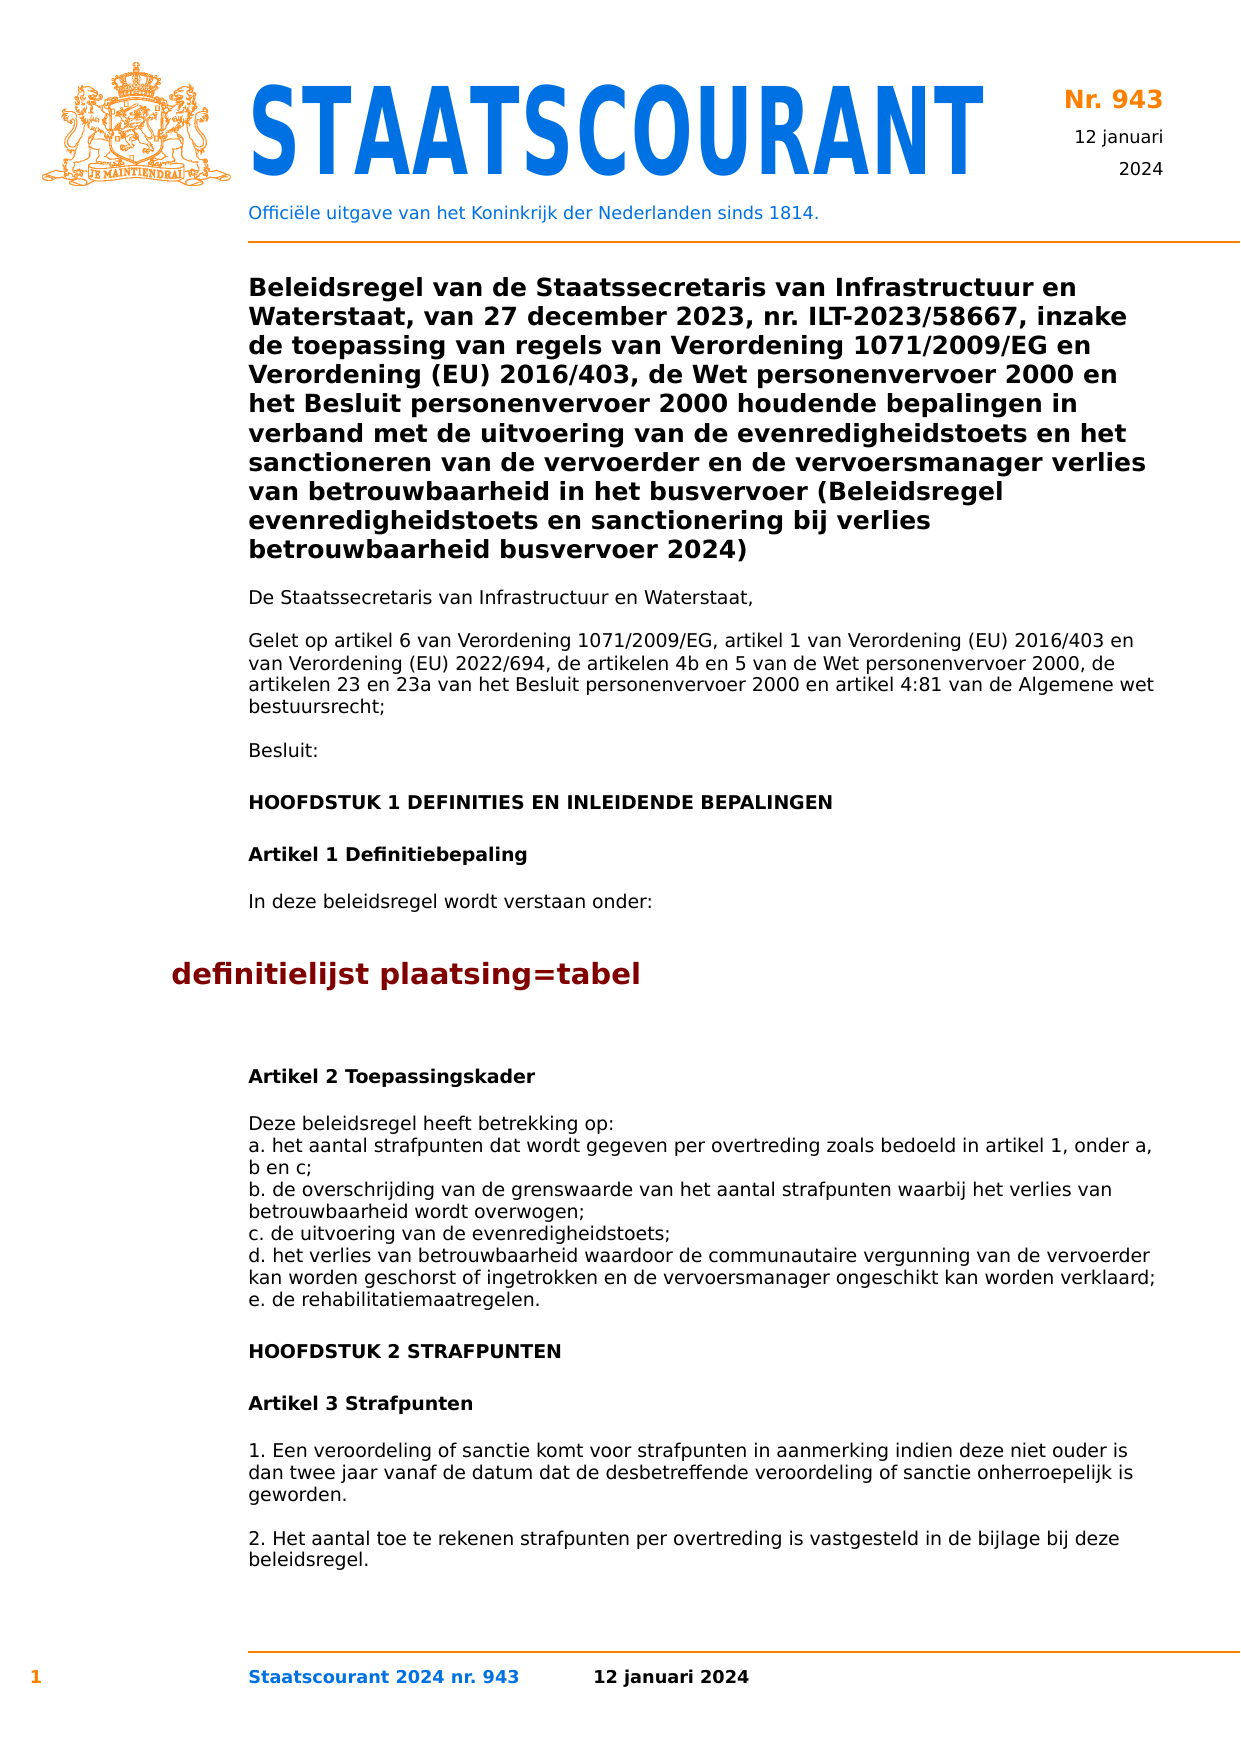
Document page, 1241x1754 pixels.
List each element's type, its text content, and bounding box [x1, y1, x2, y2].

text Gelet op artikel 6 van Verordening 1071/2009/EG, artikel 1 van Verordening (EU) 2016/403 en van Verordening (EU) 2022/694, de artikelen 4b en 5 van de Wet personenvervoer 2000, de artikelen 23 en 23a van het Besluit personenvervoer 2000 en artikel 4:81 van de Algemene wet bestuursrecht; [248, 630, 1163, 718]
text d. het verlies van betrouwbaarheid waardoor de communautaire vergunning van de vervoerder kan worden geschorst of ingetrokken en de vervoersmanager ongeschikt kan worden verklaard; [248, 1245, 1163, 1289]
text 1. Een veroordeling of sanctie komt voor strafpunten in aanmerking indien deze niet ouder is dan twee jaar vanaf de datum dat de desbetreffende veroordeling of sanctie onherroepelijk is geworden. [248, 1439, 1163, 1506]
subtitle Artikel 3 Strafpunten [248, 1393, 1163, 1414]
text e. de rehabilitatiemaatregelen. [248, 1289, 1163, 1311]
table_header [25, 62, 248, 241]
text definitielijst plaatsing=tabel [171, 957, 1163, 991]
text c. de uitvoering van de evenredigheidstoets; [248, 1223, 1163, 1245]
text Besluit: [248, 740, 1163, 762]
text Deze beleidsregel heeft betrekking op: [248, 1113, 1163, 1135]
subtitle Beleidsregel van de Staatssecretaris van Infrastructuur en Waterstaat, van 27 december 2023, nr. ILT-2023/58667, inzake de toepassing van regels van Verordening 1071/2009/EG en Verordening (EU) 2016/403, de Wet personenvervoer 2000 en het Besluit personenvervoer 2000 houdende bepalingen in verband met de uitvoering van de evenredigheidstoets en het sanctioneren van de vervoerder en de vervoersmanager verlies van betrouwbaarheid in het busvervoer (Beleidsregel evenredigheidstoets en sanctionering bij verlies betrouwbaarheid busvervoer 2024) [248, 273, 1163, 565]
text 2. Het aantal toe te rekenen strafpunten per overtreding is vastgesteld in de bijlage bij deze beleidsregel. [248, 1527, 1163, 1571]
table_cell Officiële uitgave van het Koninkrijk der Nederlanden sinds 1814. [248, 203, 1240, 241]
text In deze beleidsregel wordt verstaan onder: [248, 891, 1163, 913]
subtitle HOOFDSTUK 2 STRAFPUNTEN [248, 1341, 1163, 1363]
subtitle Artikel 2 Toepassingskader [248, 1066, 1163, 1088]
text b. de overschrijding van de grenswaarde van het aantal strafpunten waarbij het verlies van betrouwbaarheid wordt overwogen; [248, 1179, 1163, 1223]
table_cell 12 januari [998, 121, 1240, 153]
table_header STAATSCOURANT [248, 62, 998, 203]
table_cell 2024 [998, 153, 1240, 203]
subtitle HOOFDSTUK 1 DEFINITIES EN INLEIDENDE BEPALINGEN [248, 792, 1163, 814]
text a. het aantal strafpunten dat wordt gegeven per overtreding zoals bedoeld in artikel 1, onder a, b en c; [248, 1135, 1163, 1179]
text De Staatssecretaris van Infrastructuur en Waterstaat, [248, 587, 1163, 608]
subtitle Artikel 1 Definitiebepaling [248, 844, 1163, 866]
table_header Nr. 943 [998, 62, 1240, 121]
picture [41, 62, 231, 186]
